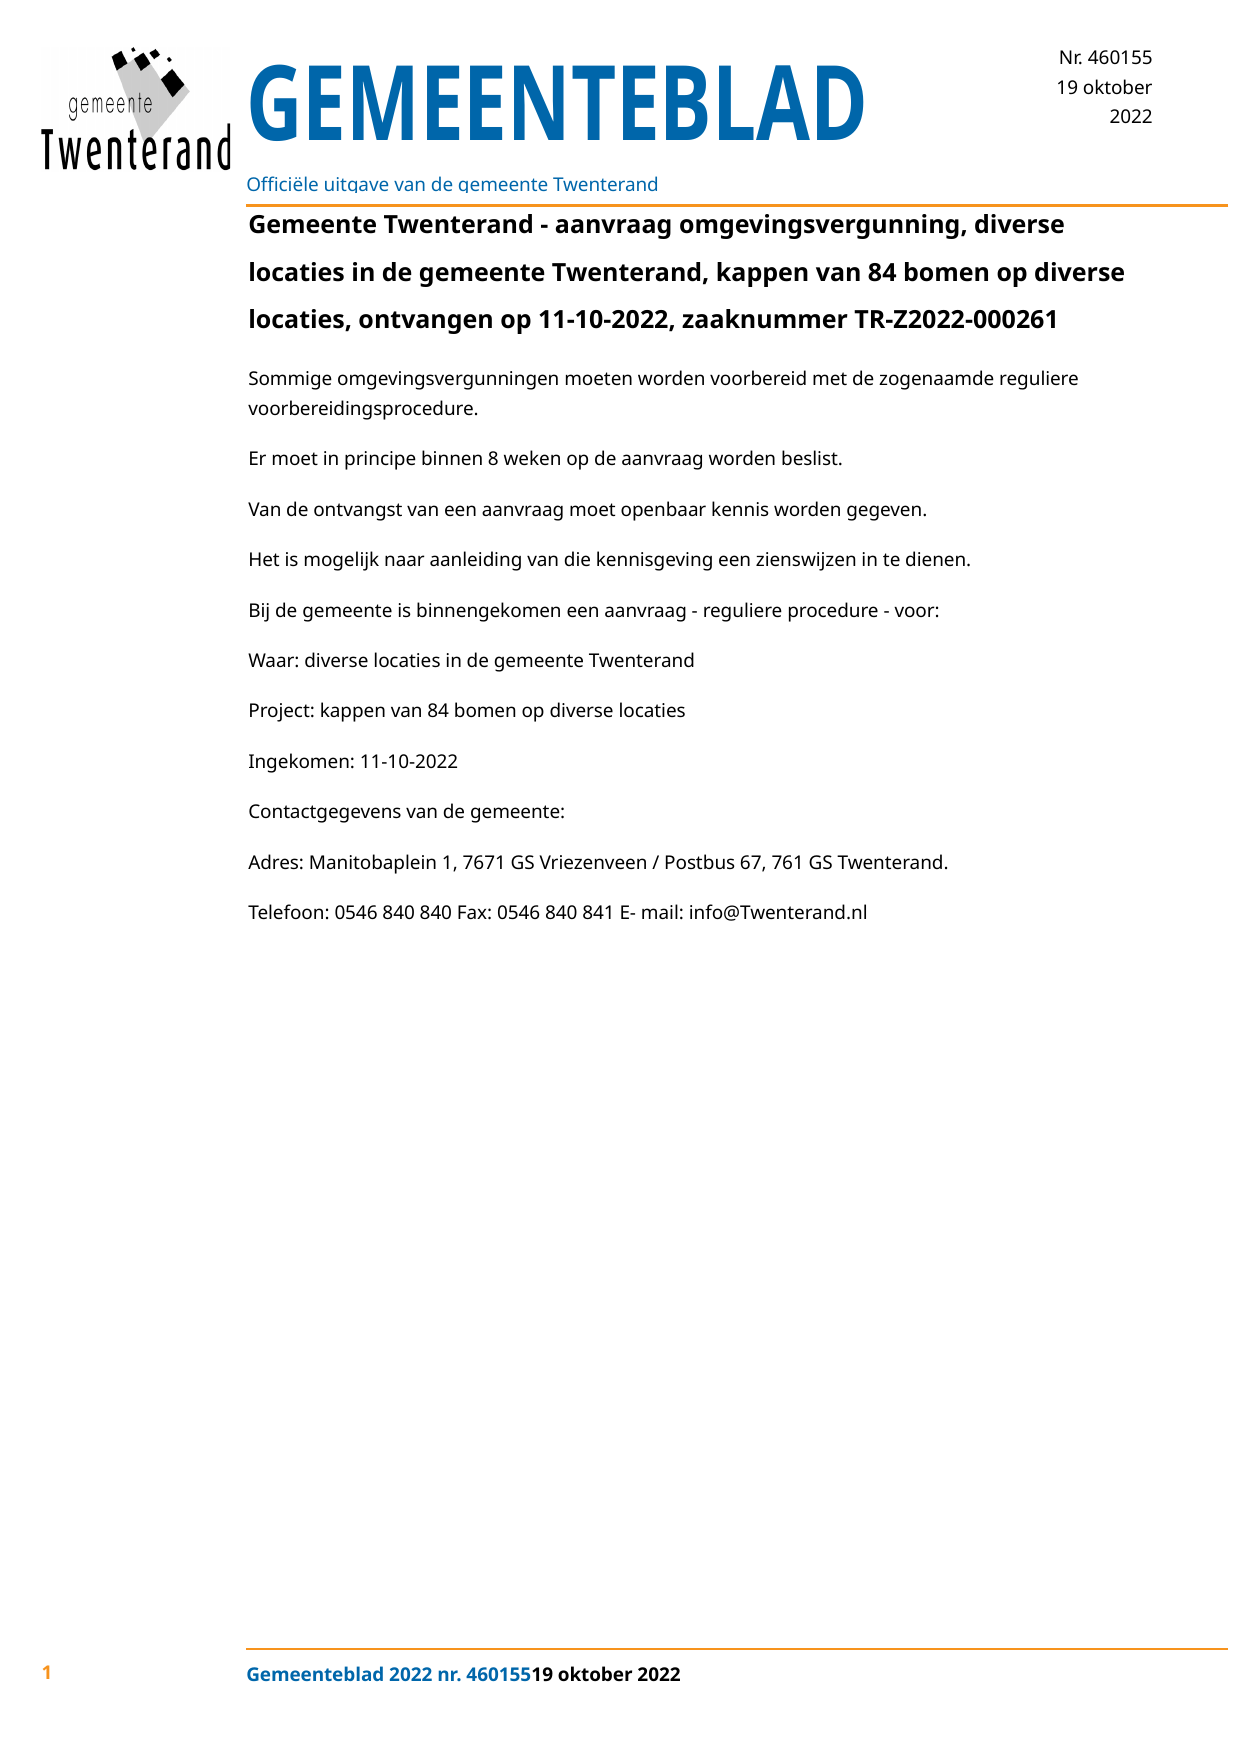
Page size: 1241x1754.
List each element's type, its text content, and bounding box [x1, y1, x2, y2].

text Van de ontvangst van een aanvraag moet openbaar kennis worden gegeven. [248, 496, 1152, 522]
text Telefoon: 0546 840 840 Fax: 0546 840 841 E- mail: info@Twenterand.nl [248, 899, 1152, 925]
text Gemeente Twenterand - aanvraag omgevingsvergunning, diverse locaties in de gemeente Twenterand, kappen van 84 bomen op diverse locaties, ontvangen op 11-10-2022, zaaknummer TR-Z2022-000261 [248, 207, 1152, 336]
picture [41, 47, 231, 172]
text Adres: Manitobaplein 1, 7671 GS Vriezenveen / Postbus 67, 761 GS Twenterand. [248, 849, 1152, 874]
text Waar: diverse locaties in de gemeente Twenterand [248, 647, 1152, 673]
text Bij de gemeente is binnengekomen een aanvraag - reguliere procedure - voor: [248, 597, 1152, 622]
text Ingekomen: 11-10-2022 [248, 748, 1152, 774]
text Het is mogelijk naar aanleiding van die kennisgeving een zienswijzen in te dienen. [248, 546, 1152, 572]
text Er moet in principe binnen 8 weken op de aanvraag worden beslist. [248, 446, 1152, 471]
text Sommige omgevingsvergunningen moeten worden voorbereid met de zogenaamde reguliere voorbereidingsprocedure. [248, 366, 1152, 421]
text Contactgegevens van de gemeente: [248, 798, 1152, 824]
text Project: kappen van 84 bomen op diverse locaties [248, 698, 1152, 723]
